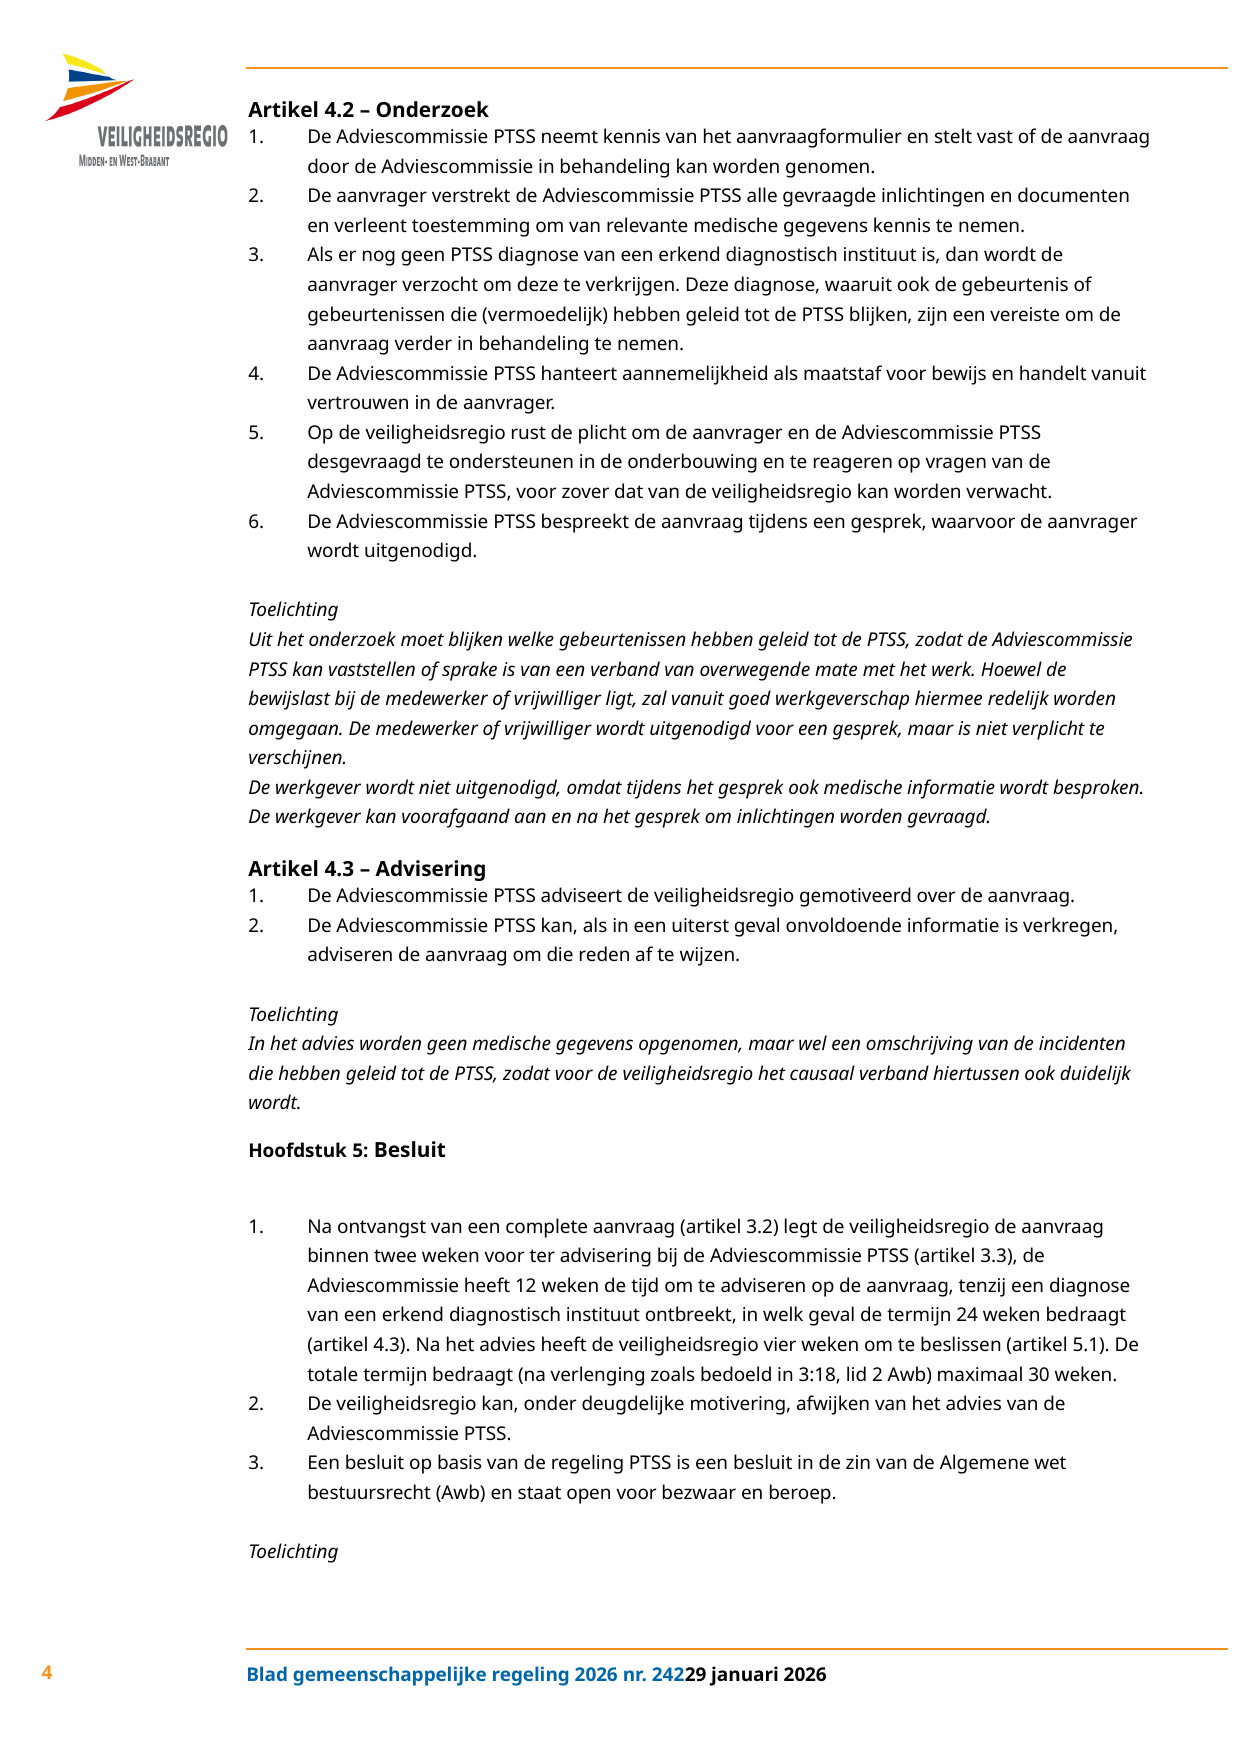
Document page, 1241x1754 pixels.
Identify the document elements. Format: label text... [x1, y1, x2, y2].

list De veiligheidsregio kan, onder deugdelijke motivering, afwijken van het advies van de Adviescommissie PTSS. [248, 1390, 1152, 1446]
text Uit het onderzoek moet blijken welke gebeurtenissen hebben geleid tot de PTSS, zodat de Adviescommissie PTSS kan vaststellen of sprake is van een verband van overwegende mate met het werk. Hoewel de bewijslast bij de medewerker of vrijwilliger ligt, zal vanuit goed werkgeverschap hiermee redelijk worden omgegaan. De medewerker of vrijwilliger wordt uitgenodigd voor een gesprek, maar is niet verplicht te verschijnen. [248, 626, 1152, 770]
text Toelichting [248, 597, 1152, 622]
list Als er nog geen PTSS diagnose van een erkend diagnostisch instituut is, dan wordt de aanvrager verzocht om deze te verkrijgen. Deze diagnose, waaruit ook de gebeurtenis of gebeurtenissen die (vermoedelijk) hebben geleid tot de PTSS blijken, zijn een vereiste om de aanvraag verder in behandeling te nemen. [248, 242, 1152, 356]
text Toelichting [248, 1538, 1152, 1564]
text Artikel 4.3 – Advisering [248, 854, 1152, 882]
list Op de veiligheidsregio rust de plicht om de aanvrager en de Adviescommissie PTSS desgevraagd te ondersteunen in de onderbouwing en te reageren op vragen van de Adviescommissie PTSS, voor zover dat van de veiligheidsregio kan worden verwacht. [248, 419, 1152, 504]
picture [41, 47, 231, 172]
list De Adviescommissie PTSS bespreekt de aanvraag tijdens een gesprek, waarvoor de aanvrager wordt uitgenodigd. [248, 508, 1152, 563]
list De Adviescommissie PTSS neemt kennis van het aanvraagformulier en stelt vast of de aanvraag door de Adviescommissie in behandeling kan worden genomen. [248, 123, 1152, 178]
text Artikel 4.2 – Onderzoek [248, 95, 1152, 123]
list De Adviescommissie PTSS hanteert aannemelijkheid als maatstaf voor bewijs en handelt vanuit vertrouwen in de aanvrager. [248, 360, 1152, 415]
text De werkgever wordt niet uitgenodigd, omdat tijdens het gesprek ook medische informatie wordt besproken. De werkgever kan voorafgaand aan en na het gesprek om inlichtingen worden gevraagd. [248, 774, 1152, 829]
list Na ontvangst van een complete aanvraag (artikel 3.2) legt de veiligheidsregio de aanvraag binnen twee weken voor ter advisering bij de Adviescommissie PTSS (artikel 3.3), de Adviescommissie heeft 12 weken de tijd om te adviseren op de aanvraag, tenzij een diagnose van een erkend diagnostisch instituut ontbreekt, in welk geval de termijn 24 weken bedraagt (artikel 4.3). Na het advies heeft de veiligheidsregio vier weken om te beslissen (artikel 5.1). De totale termijn bedraagt (na verlenging zoals bedoeld in 3:18, lid 2 Awb) maximaal 30 weken. [248, 1213, 1152, 1387]
list De Adviescommissie PTSS adviseert de veiligheidsregio gemotiveerd over de aanvraag. [248, 882, 1152, 908]
text In het advies worden geen medische gegevens opgenomen, maar wel een omschrijving van de incidenten die hebben geleid tot de PTSS, zodat voor de veiligheidsregio het causaal verband hiertussen ook duidelijk wordt. [248, 1030, 1152, 1115]
text Hoofdstuk 5: Besluit [248, 1135, 1152, 1164]
list Een besluit op basis van de regeling PTSS is een besluit in de zin van de Algemene wet bestuursrecht (Awb) en staat open voor bezwaar en beroep. [248, 1449, 1152, 1505]
text Toelichting [248, 1001, 1152, 1027]
list De aanvrager verstrekt de Adviescommissie PTSS alle gevraagde inlichtingen en documenten en verleent toestemming om van relevante medische gegevens kennis te nemen. [248, 182, 1152, 238]
list De Adviescommissie PTSS kan, als in een uiterst geval onvoldoende informatie is verkregen, adviseren de aanvraag om die reden af te wijzen. [248, 912, 1152, 967]
